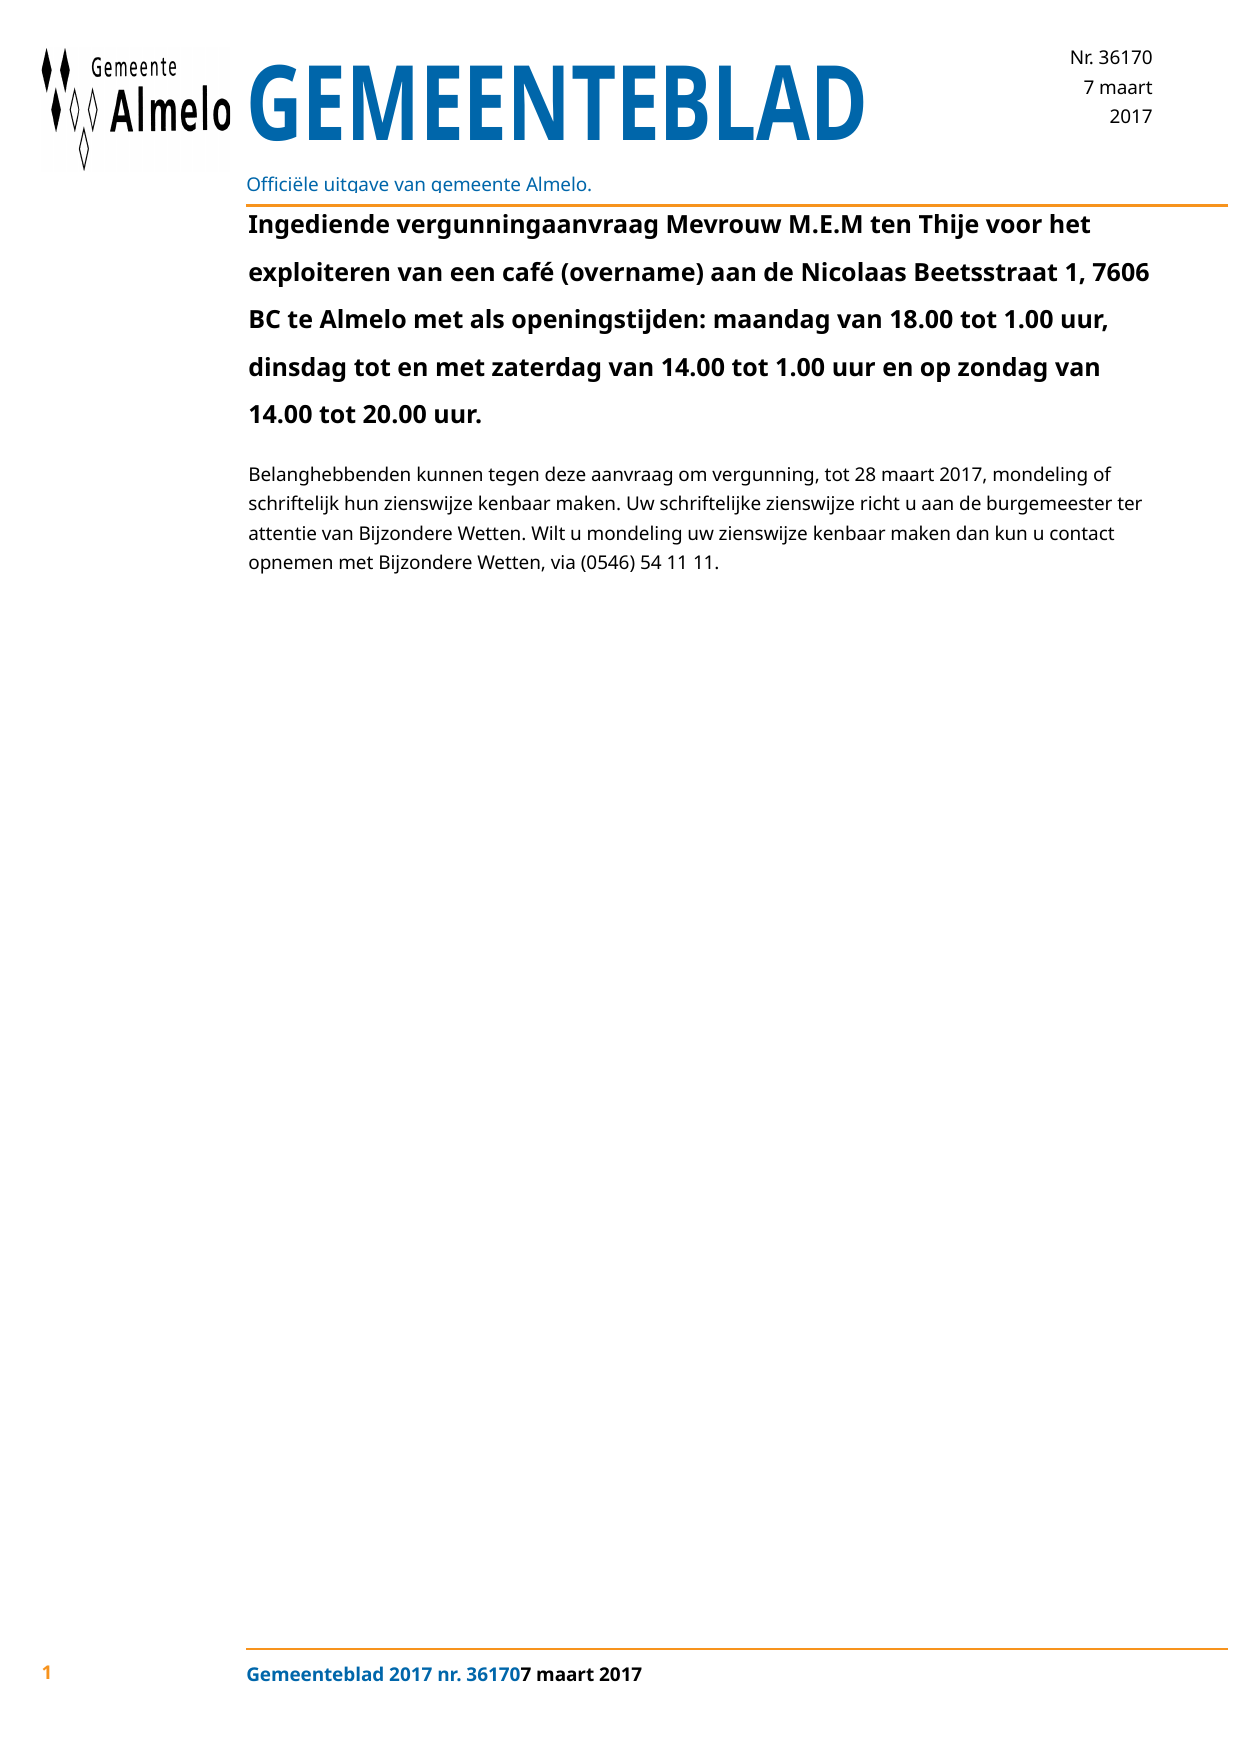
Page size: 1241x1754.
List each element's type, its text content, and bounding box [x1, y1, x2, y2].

text Belanghebbenden kunnen tegen deze aanvraag om vergunning, tot 28 maart 2017, mondeling of schriftelijk hun zienswijze kenbaar maken. Uw schriftelijke zienswijze richt u aan de burgemeester ter attentie van Bijzondere Wetten. Wilt u mondeling uw zienswijze kenbaar maken dan kun u contact opnemen met Bijzondere Wetten, via (0546) 54 11 11. [248, 461, 1152, 575]
picture [41, 47, 231, 172]
text Ingediende vergunningaanvraag Mevrouw M.E.M ten Thije voor het exploiteren van een café (overname) aan de Nicolaas Beetsstraat 1, 7606 BC te Almelo met als openingstijden: maandag van 18.00 tot 1.00 uur, dinsdag tot en met zaterdag van 14.00 tot 1.00 uur en op zondag van 14.00 tot 20.00 uur. [248, 207, 1152, 431]
